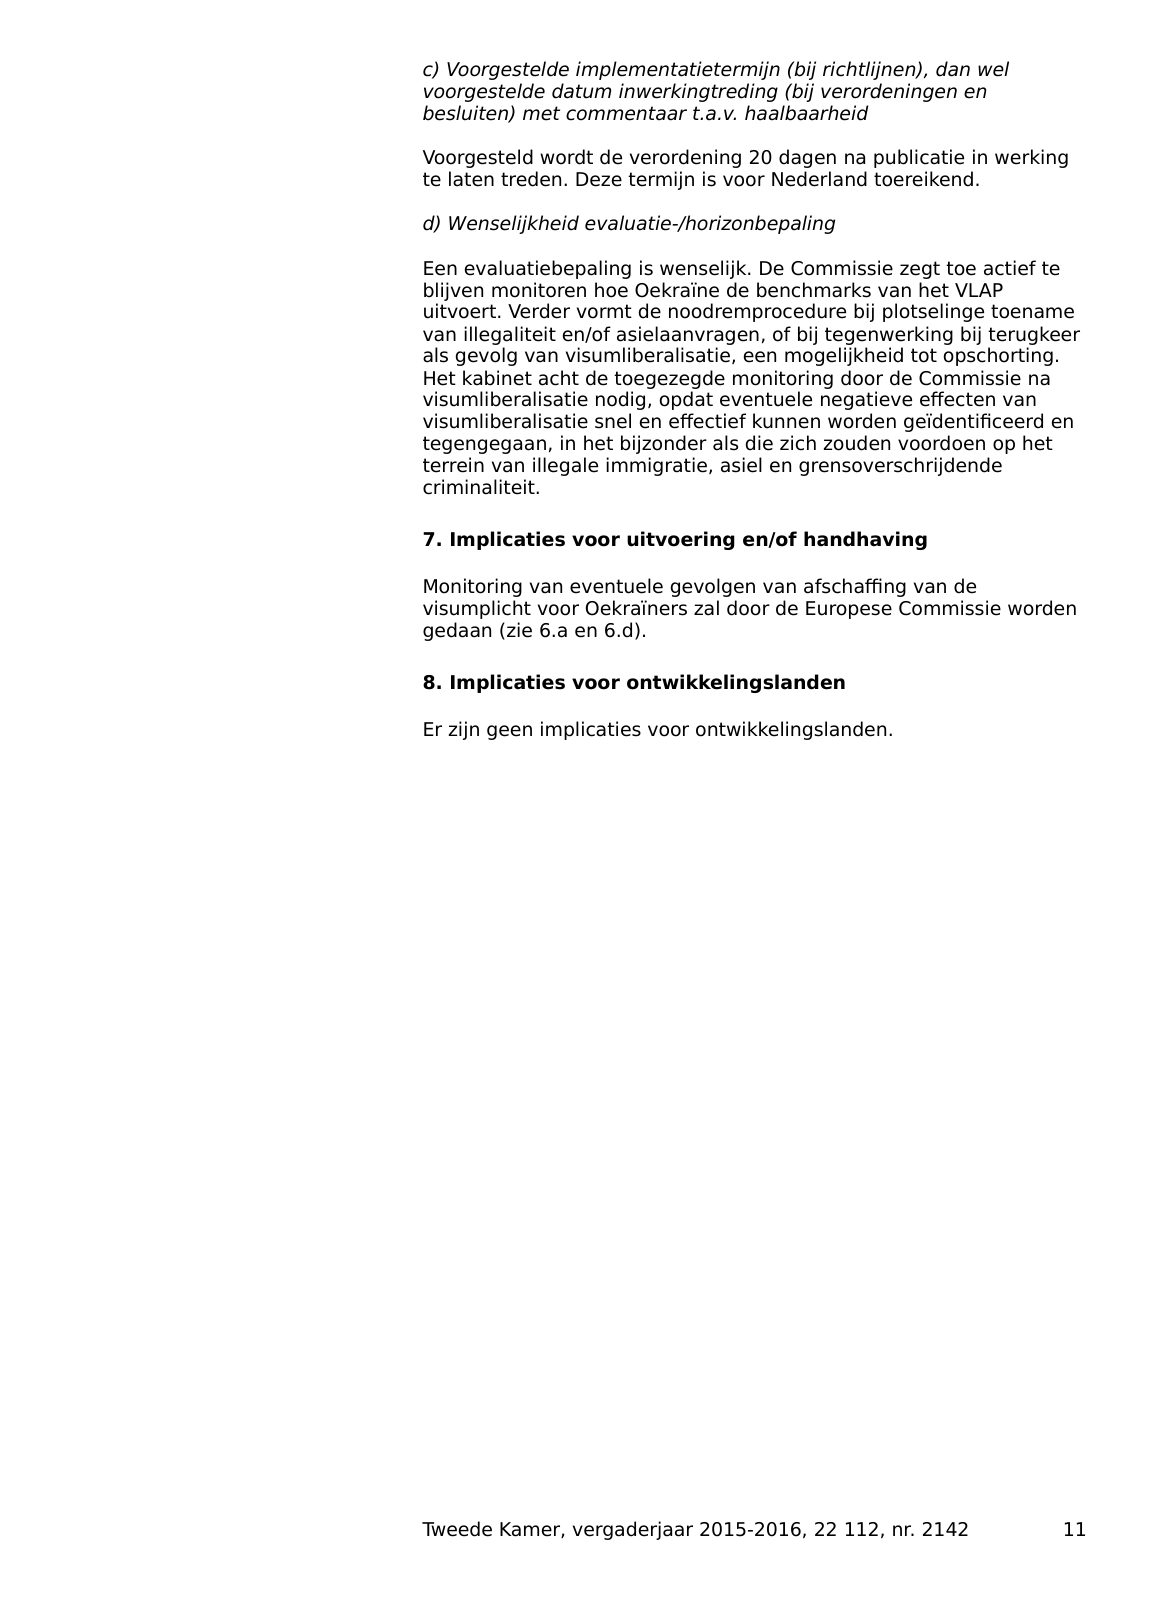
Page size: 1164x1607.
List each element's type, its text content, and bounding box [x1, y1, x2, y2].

subtitle 7. Implicaties voor uitvoering en/of handhaving [422, 529, 1087, 551]
text Het kabinet acht de toegezegde monitoring door de Commissie na visumliberalisatie nodig, opdat eventuele negatieve effecten van visumliberalisatie snel en effectief kunnen worden geïdentificeerd en tegengegaan, in het bijzonder als die zich zouden voordoen op het terrein van illegale immigratie, asiel en grensoverschrijdende criminaliteit. [422, 367, 1087, 499]
subtitle d) Wenselijkheid evaluatie-/horizonbepaling [422, 213, 1087, 235]
subtitle c) Voorgestelde implementatietermijn (bij richtlijnen), dan wel voorgestelde datum inwerkingtreding (bij verordeningen en besluiten) met commentaar t.a.v. haalbaarheid [422, 59, 1087, 125]
text Monitoring van eventuele gevolgen van afschaffing van de visumplicht voor Oekraïners zal door de Europese Commissie worden gedaan (zie 6.a en 6.d). [422, 576, 1087, 642]
text Voorgesteld wordt de verordening 20 dagen na publicatie in werking te laten treden. Deze termijn is voor Nederland toereikend. [422, 147, 1087, 191]
text Er zijn geen implicaties voor ontwikkelingslanden. [422, 719, 1087, 741]
subtitle 8. Implicaties voor ontwikkelingslanden [422, 672, 1087, 694]
text Een evaluatiebepaling is wenselijk. De Commissie zegt toe actief te blijven monitoren hoe Oekraïne de benchmarks van het VLAP uitvoert. Verder vormt de noodremprocedure bij plotselinge toename van illegaliteit en/of asielaanvragen, of bij tegenwerking bij terugkeer als gevolg van visumliberalisatie, een mogelijkheid tot opschorting. [422, 257, 1087, 367]
